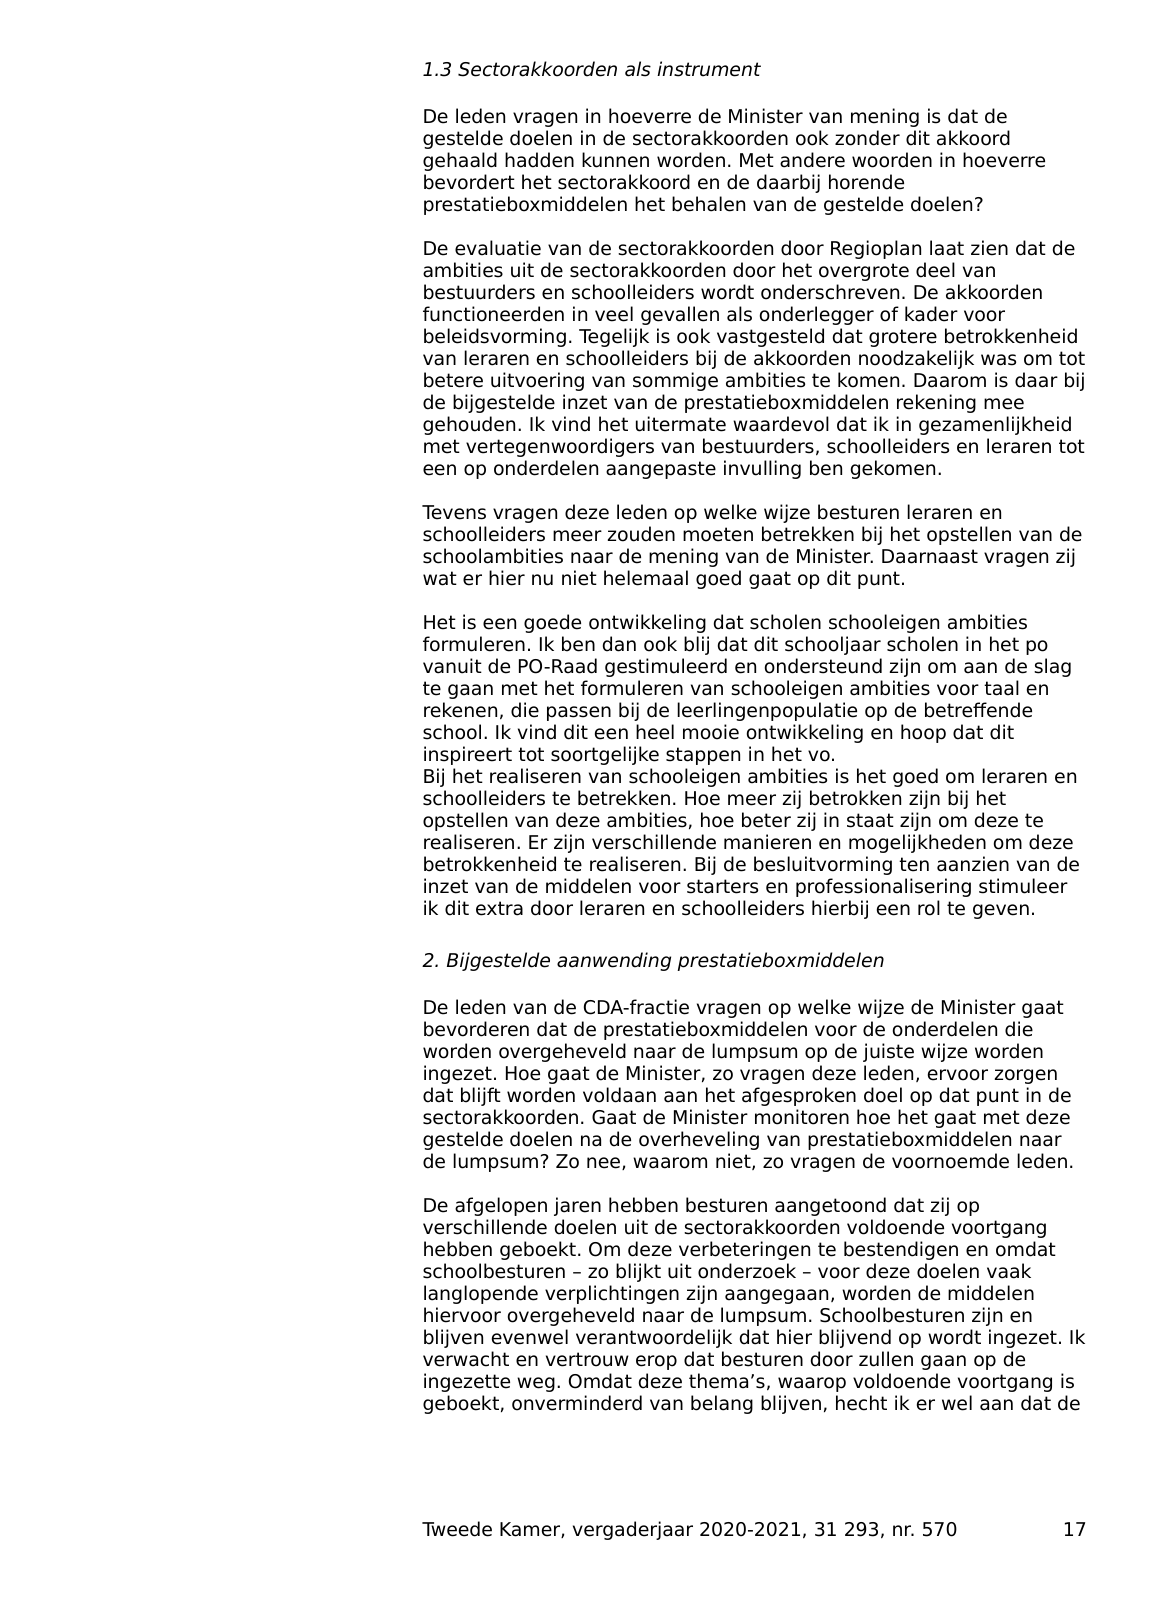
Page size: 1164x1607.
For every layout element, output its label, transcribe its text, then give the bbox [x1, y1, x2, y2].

subtitle 2. Bijgestelde aanwending prestatieboxmiddelen [422, 950, 1087, 972]
text De evaluatie van de sectorakkoorden door Regioplan laat zien dat de ambities uit de sectorakkoorden door het overgrote deel van bestuurders en schoolleiders wordt onderschreven. De akkoorden functioneerden in veel gevallen als onderlegger of kader voor beleidsvorming. Tegelijk is ook vastgesteld dat grotere betrokkenheid van leraren en schoolleiders bij de akkoorden noodzakelijk was om tot betere uitvoering van sommige ambities te komen. Daarom is daar bij de bijgestelde inzet van de prestatieboxmiddelen rekening mee gehouden. Ik vind het uitermate waardevol dat ik in gezamenlijkheid met vertegenwoordigers van bestuurders, schoolleiders en leraren tot een op onderdelen aangepaste invulling ben gekomen. [422, 238, 1087, 480]
text Het is een goede ontwikkeling dat scholen schooleigen ambities formuleren. Ik ben dan ook blij dat dit schooljaar scholen in het po vanuit de PO-Raad gestimuleerd en ondersteund zijn om aan de slag te gaan met het formuleren van schooleigen ambities voor taal en rekenen, die passen bij de leerlingenpopulatie op de betreffende school. Ik vind dit een heel mooie ontwikkeling en hoop dat dit inspireert tot soortgelijke stappen in het vo. [422, 612, 1087, 766]
text De leden vragen in hoeverre de Minister van mening is dat de gestelde doelen in de sectorakkoorden ook zonder dit akkoord gehaald hadden kunnen worden. Met andere woorden in hoeverre bevordert het sectorakkoord en de daarbij horende prestatieboxmiddelen het behalen van de gestelde doelen? [422, 106, 1087, 216]
text De afgelopen jaren hebben besturen aangetoond dat zij op verschillende doelen uit de sectorakkoorden voldoende voortgang hebben geboekt. Om deze verbeteringen te bestendigen en omdat schoolbesturen – zo blijkt uit onderzoek – voor deze doelen vaak langlopende verplichtingen zijn aangegaan, worden de middelen hiervoor overgeheveld naar de lumpsum. Schoolbesturen zijn en blijven evenwel verantwoordelijk dat hier blijvend op wordt ingezet. Ik verwacht en vertrouw erop dat besturen door zullen gaan op de ingezette weg. Omdat deze thema’s, waarop voldoende voortgang is geboekt, onverminderd van belang blijven, hecht ik er wel aan dat de [422, 1195, 1087, 1415]
subtitle 1.3 Sectorakkoorden als instrument [422, 59, 1087, 81]
text Tevens vragen deze leden op welke wijze besturen leraren en schoolleiders meer zouden moeten betrekken bij het opstellen van de schoolambities naar de mening van de Minister. Daarnaast vragen zij wat er hier nu niet helemaal goed gaat op dit punt. [422, 502, 1087, 590]
text Bij het realiseren van schooleigen ambities is het goed om leraren en schoolleiders te betrekken. Hoe meer zij betrokken zijn bij het opstellen van deze ambities, hoe beter zij in staat zijn om deze te realiseren. Er zijn verschillende manieren en mogelijkheden om deze betrokkenheid te realiseren. Bij de besluitvorming ten aanzien van de inzet van de middelen voor starters en professionalisering stimuleer ik dit extra door leraren en schoolleiders hierbij een rol te geven. [422, 766, 1087, 920]
text De leden van de CDA-fractie vragen op welke wijze de Minister gaat bevorderen dat de prestatieboxmiddelen voor de onderdelen die worden overgeheveld naar de lumpsum op de juiste wijze worden ingezet. Hoe gaat de Minister, zo vragen deze leden, ervoor zorgen dat blijft worden voldaan aan het afgesproken doel op dat punt in de sectorakkoorden. Gaat de Minister monitoren hoe het gaat met deze gestelde doelen na de overheveling van prestatieboxmiddelen naar de lumpsum? Zo nee, waarom niet, zo vragen de voornoemde leden. [422, 997, 1087, 1173]
